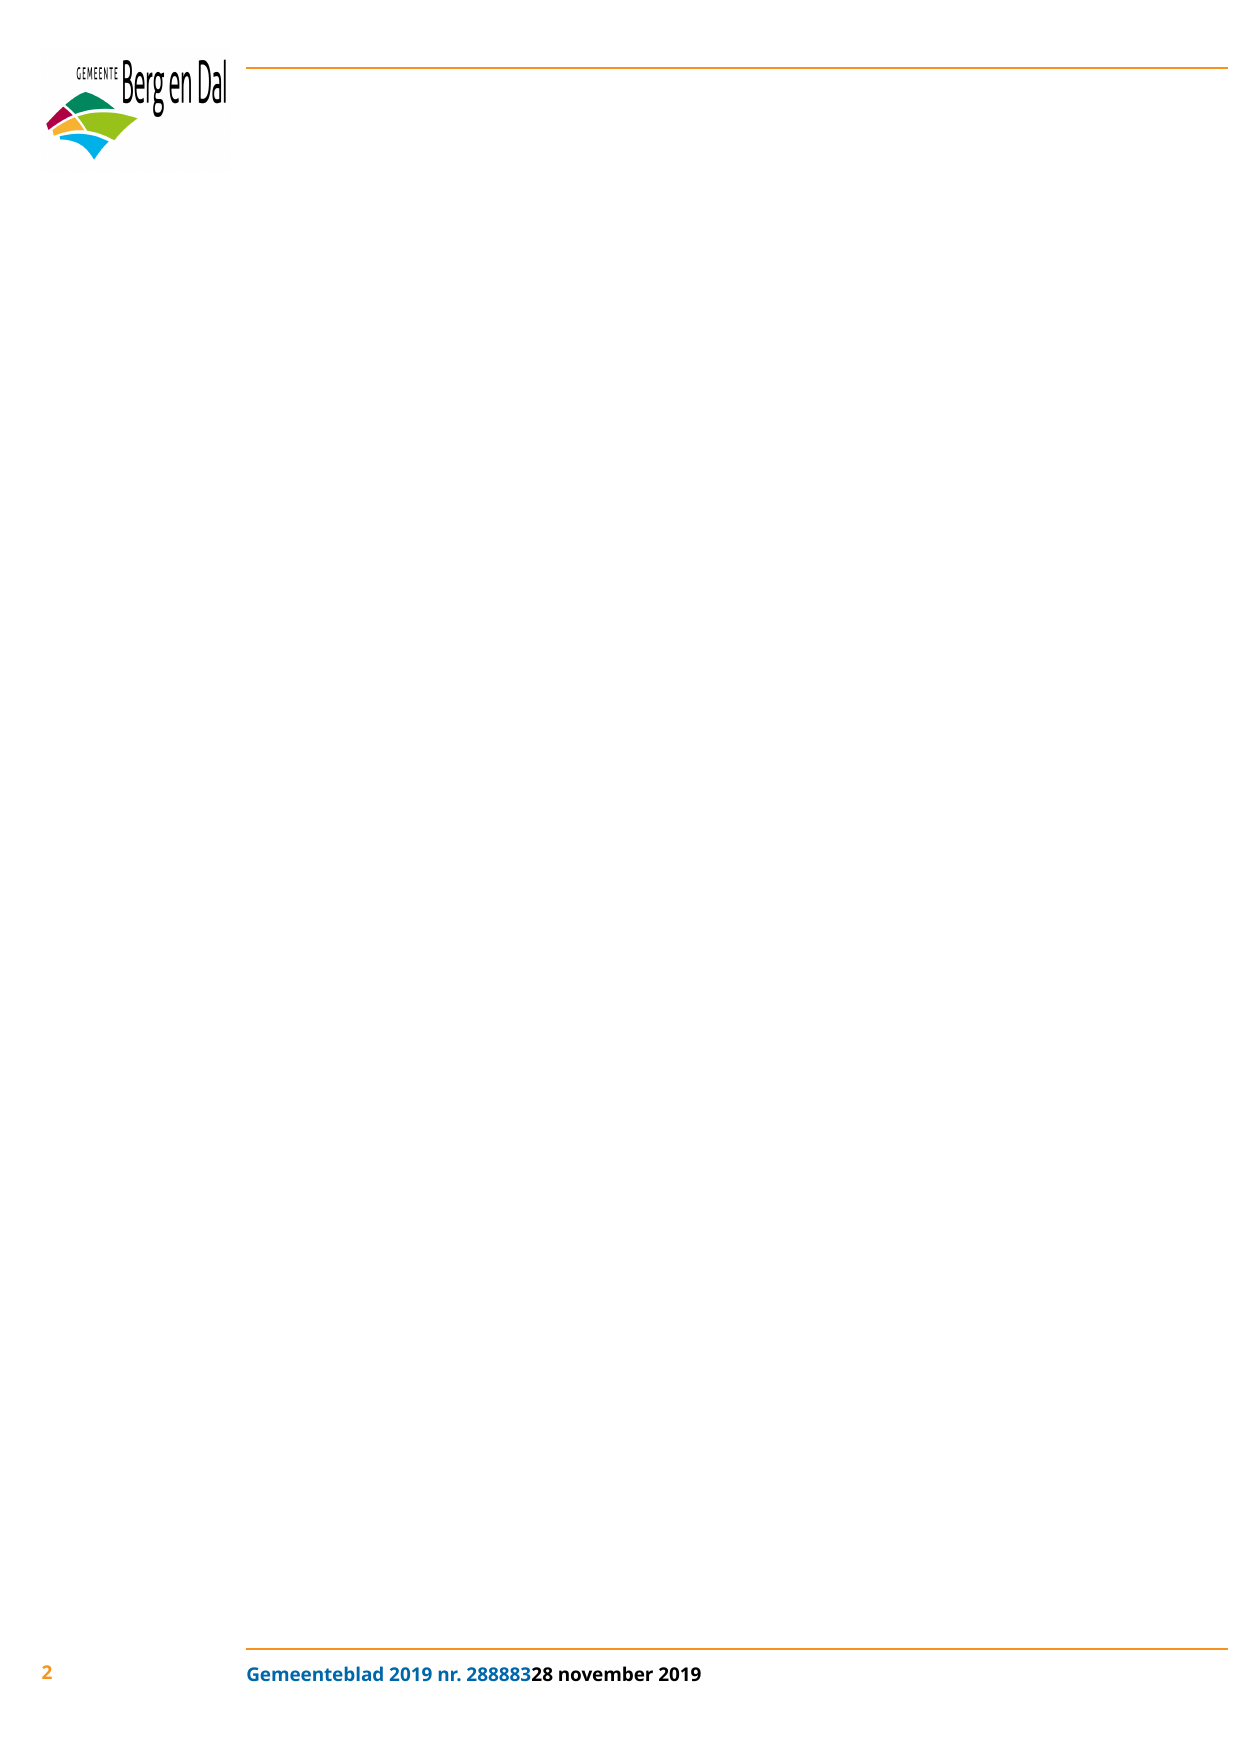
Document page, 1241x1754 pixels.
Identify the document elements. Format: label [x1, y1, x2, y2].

picture [41, 47, 231, 172]
